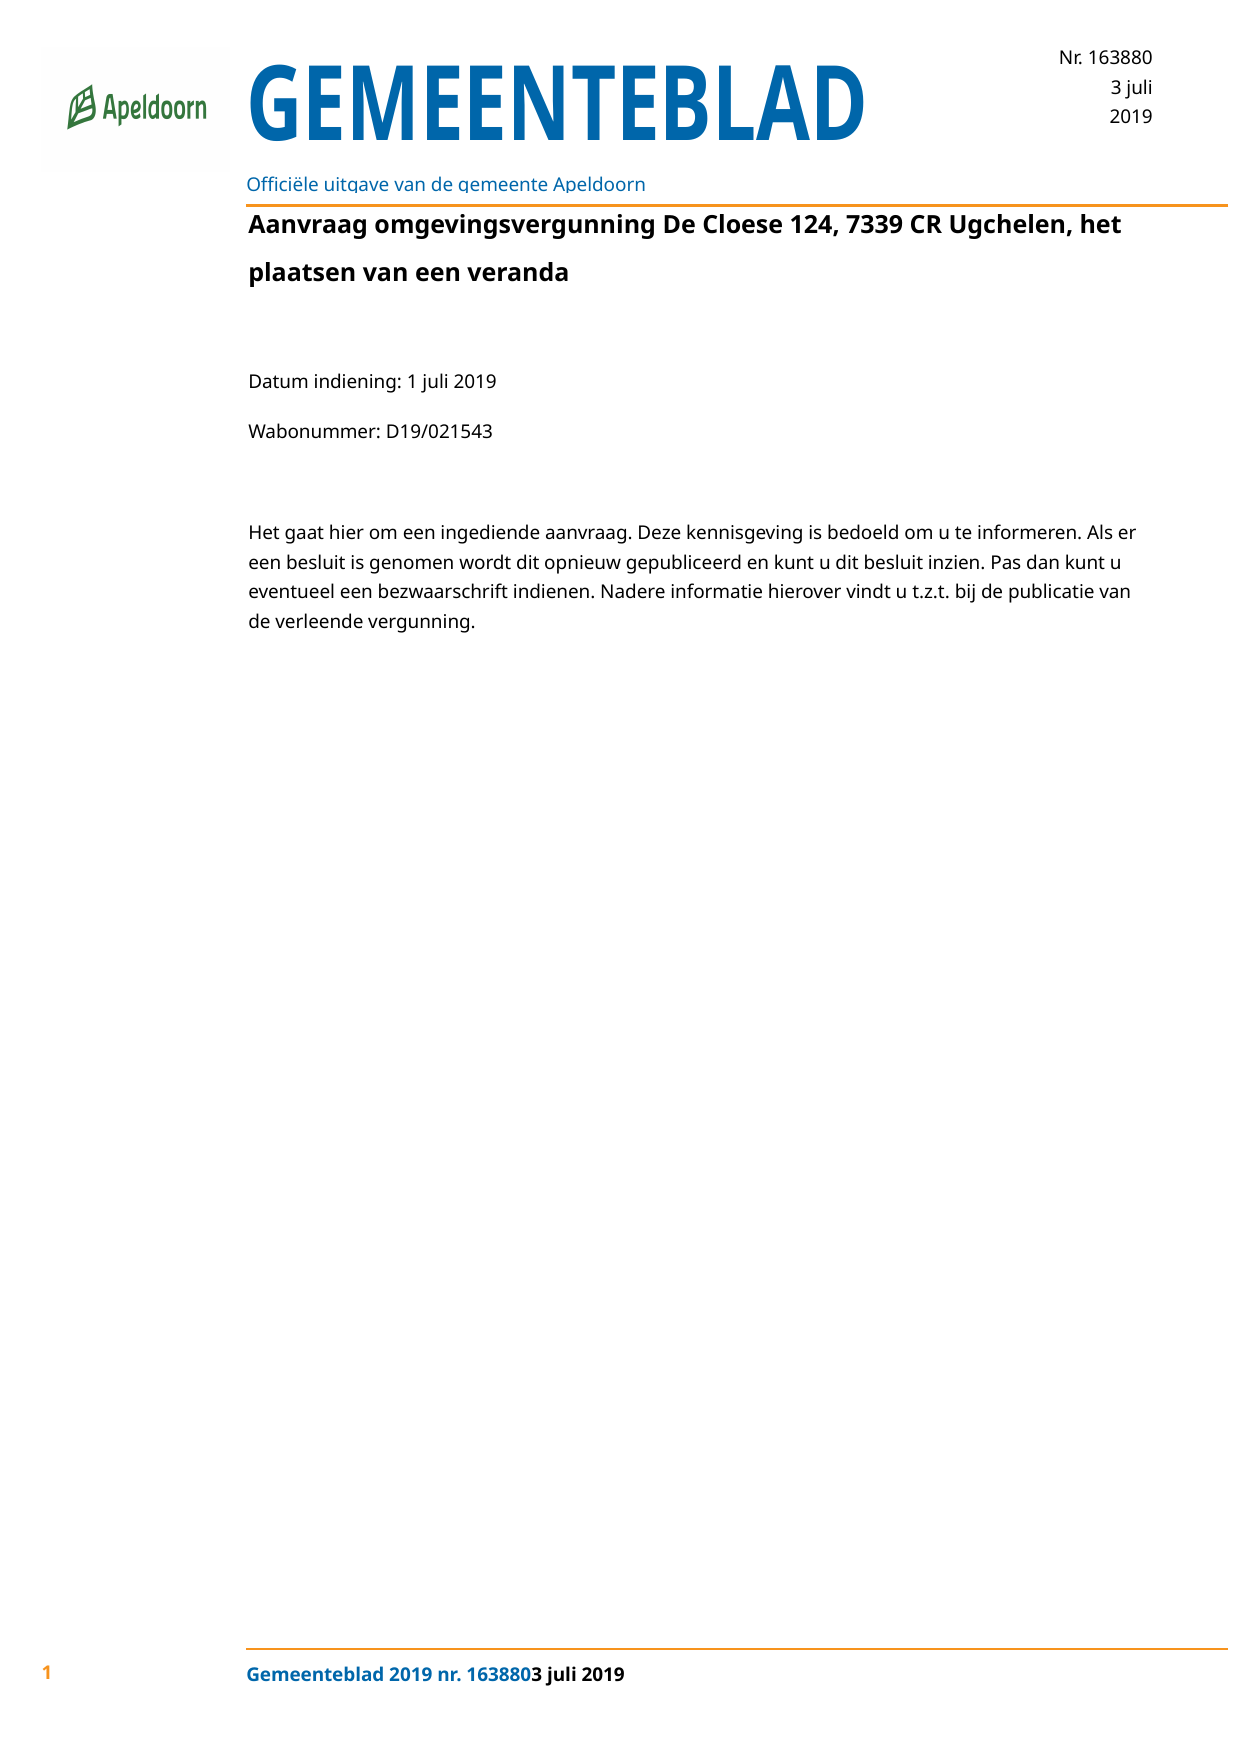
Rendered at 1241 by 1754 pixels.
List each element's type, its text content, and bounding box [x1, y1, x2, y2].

text Aanvraag omgevingsvergunning De Cloese 124, 7339 CR Ugchelen, het plaatsen van een veranda [248, 207, 1152, 288]
text Datum indiening: 1 juli 2019 [248, 368, 1152, 394]
text Het gaat hier om een ingediende aanvraag. Deze kennisgeving is bedoeld om u te informeren. Als er een besluit is genomen wordt dit opnieuw gepubliceerd en kunt u dit besluit inzien. Pas dan kunt u eventueel een bezwaarschrift indienen. Nadere informatie hierover vindt u t.z.t. bij de publicatie van de verleende vergunning. [248, 519, 1152, 634]
text Wabonummer: D19/021543 [248, 419, 1152, 444]
picture [41, 47, 231, 172]
